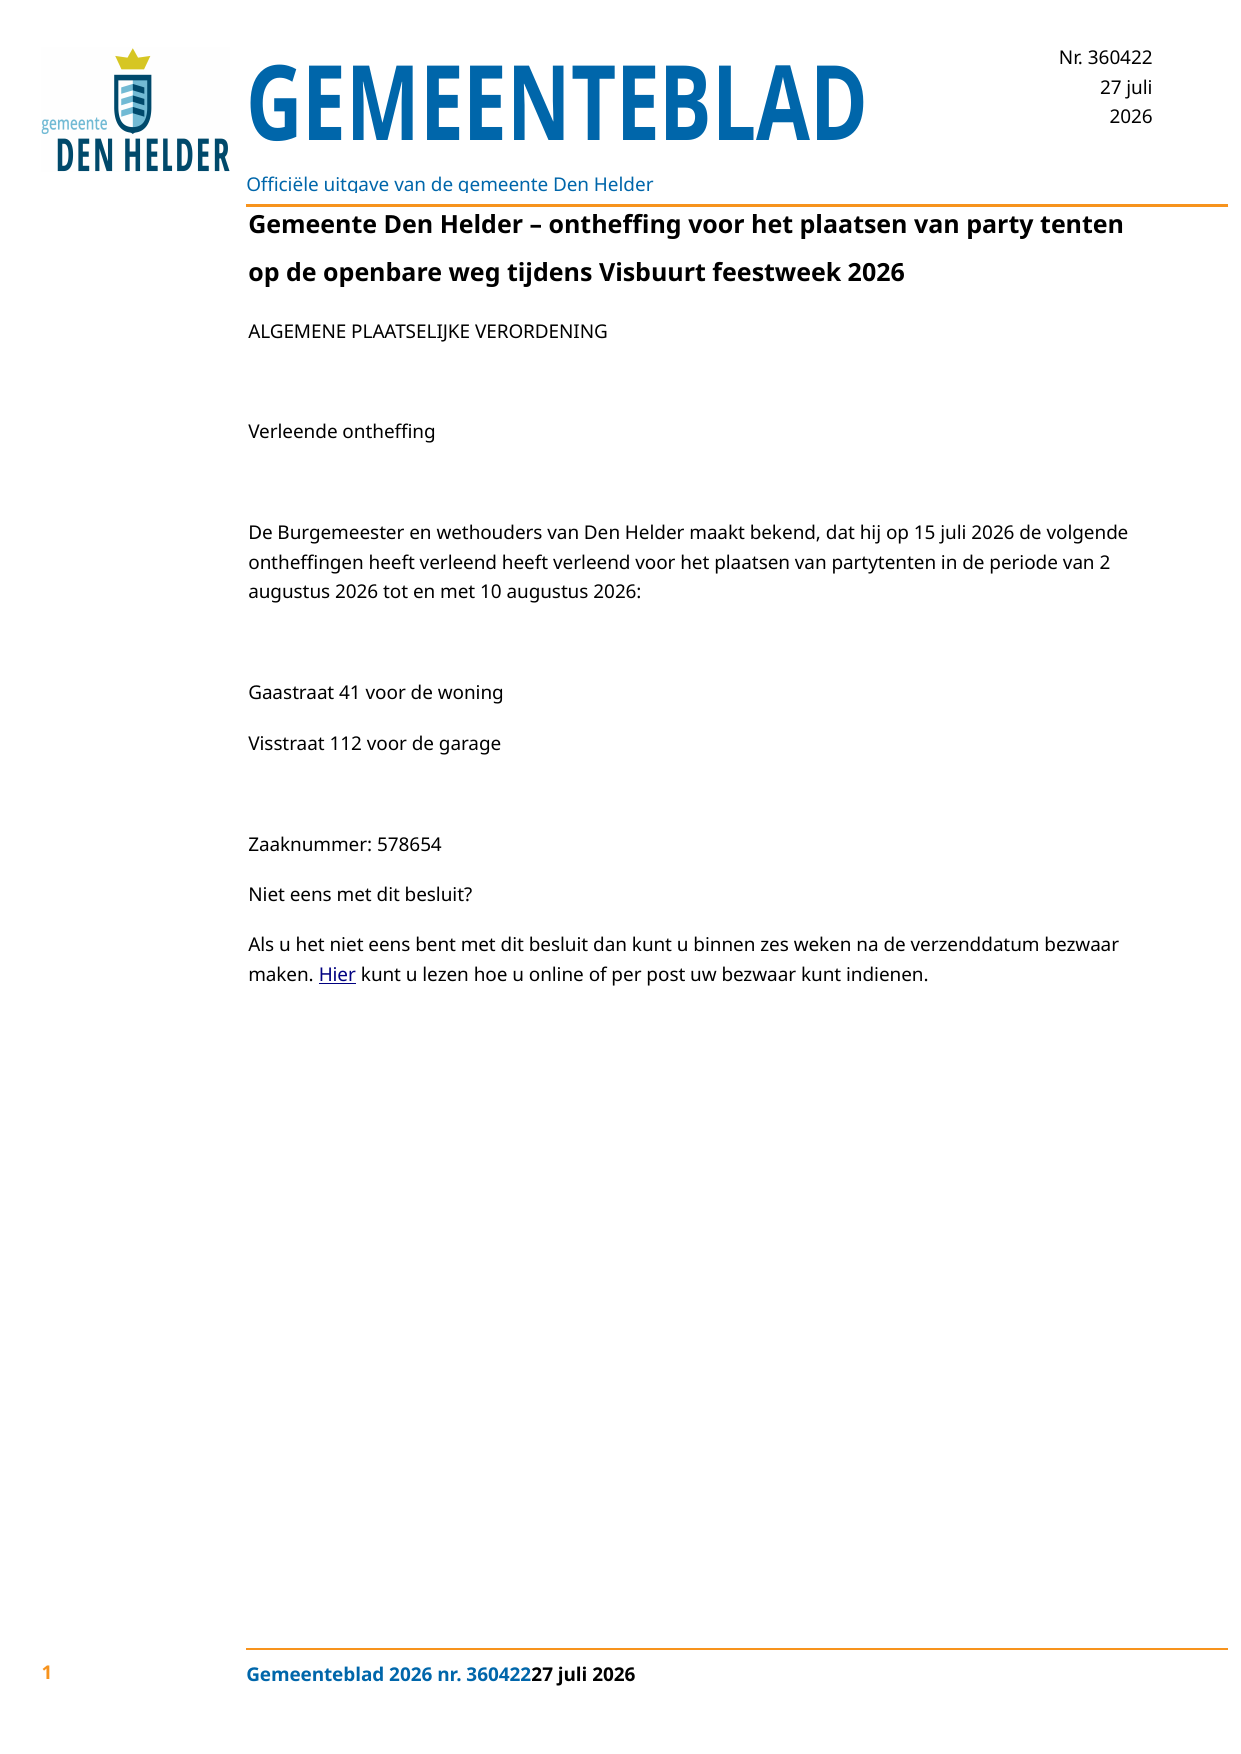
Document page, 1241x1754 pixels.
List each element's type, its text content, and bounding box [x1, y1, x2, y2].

text Visstraat 112 voor de garage [248, 730, 1152, 756]
text ALGEMENE PLAATSELIJKE VERORDENING [248, 318, 1152, 344]
picture [41, 47, 231, 172]
text Verleende ontheffing [248, 419, 1152, 444]
picture [130, 157, 135, 172]
text Gemeente Den Helder – ontheffing voor het plaatsen van party tenten op de openbare weg tijdens Visbuurt feestweek 2026 [248, 207, 1152, 288]
text Niet eens met dit besluit? [248, 881, 1152, 907]
picture [182, 144, 187, 165]
picture [63, 144, 68, 165]
picture [100, 154, 106, 172]
picture [220, 160, 224, 172]
text Zaaknummer: 578654 [248, 831, 1152, 857]
text Gaastraat 41 voor de woning [248, 679, 1152, 705]
text Als u het niet eens bent met dit besluit dan kunt u binnen zes weken na de verzenddatum bezwaar maken. Hier kunt u lezen hoe u online of per post uw bezwaar kunt indienen. [248, 932, 1152, 987]
text De Burgemeester en wethouders van Den Helder maakt bekend, dat hij op 15 juli 2026 de volgende ontheffingen heeft verleend heeft verleend voor het plaatsen van partytenten in de periode van 2 augustus 2026 tot en met 10 augustus 2026: [248, 519, 1152, 604]
